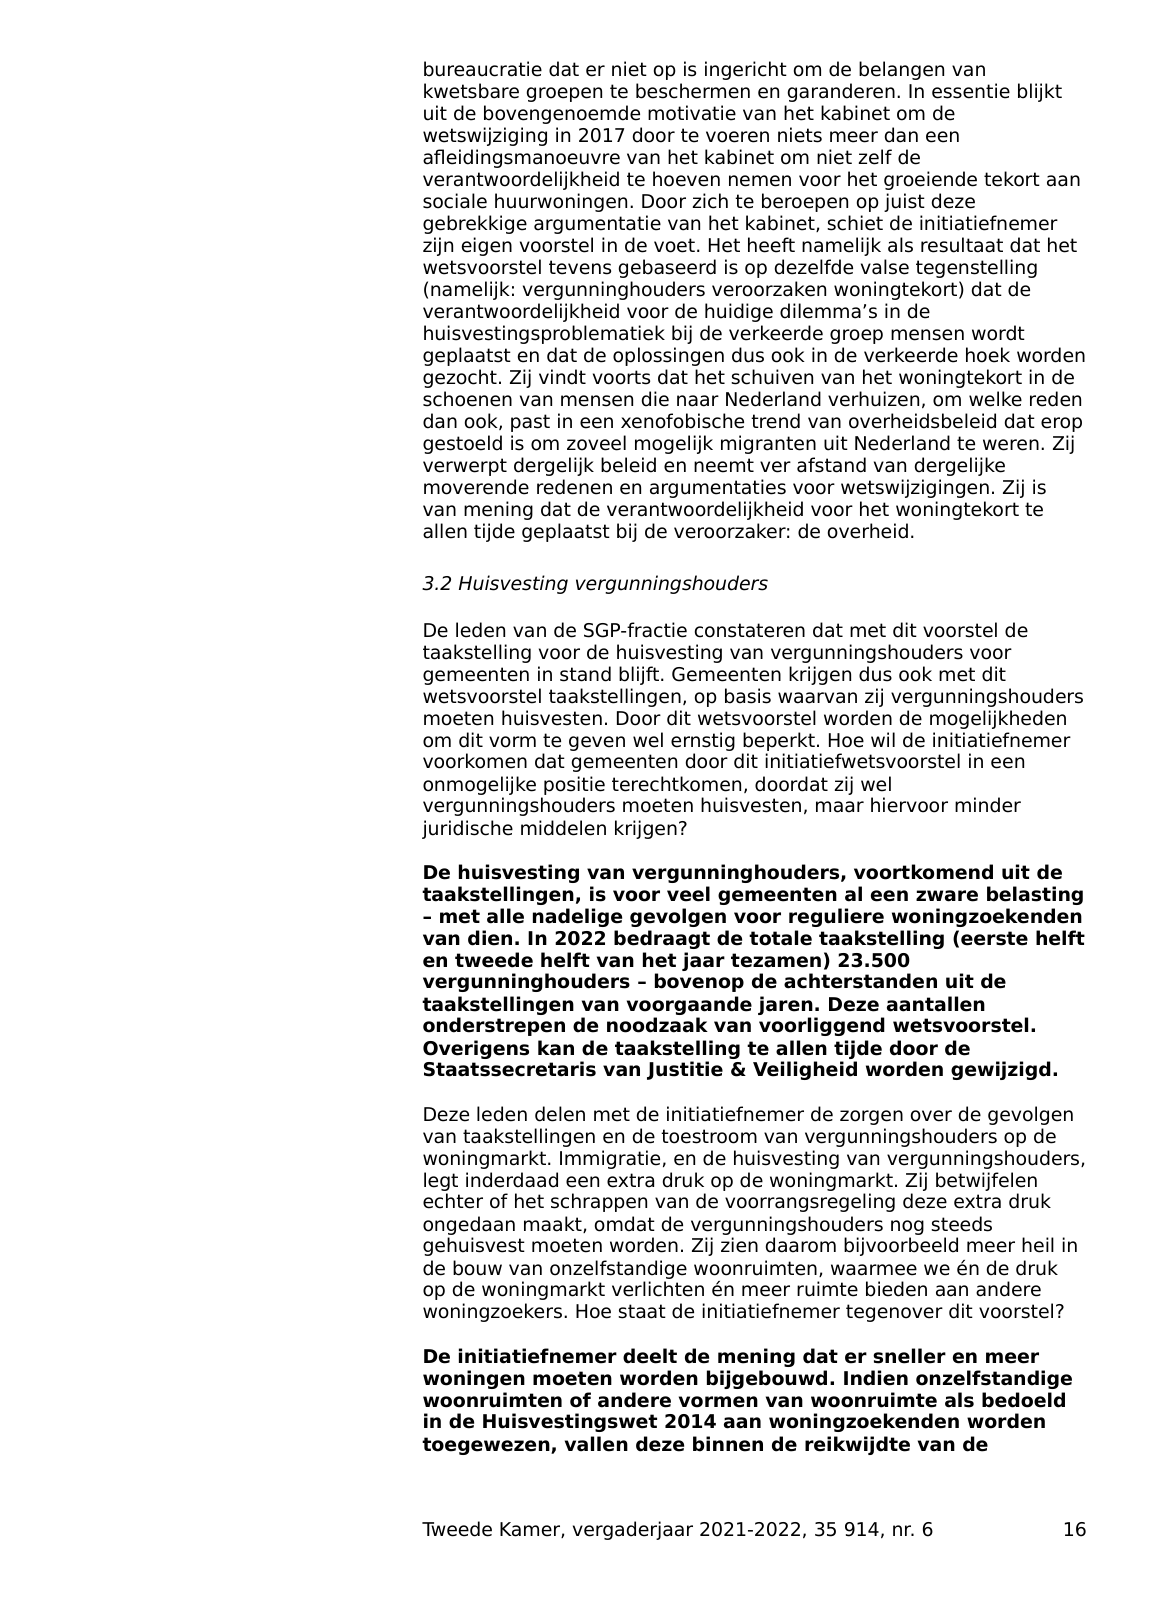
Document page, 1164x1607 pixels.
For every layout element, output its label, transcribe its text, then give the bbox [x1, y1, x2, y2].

text De huisvesting van vergunninghouders, voortkomend uit de taakstellingen, is voor veel gemeenten al een zware belasting – met alle nadelige gevolgen voor reguliere woningzoekenden van dien. In 2022 bedraagt de totale taakstelling (eerste helft en tweede helft van het jaar tezamen) 23.500 vergunninghouders – bovenop de achterstanden uit de taakstellingen van voorgaande jaren. Deze aantallen onderstrepen de noodzaak van voorliggend wetsvoorstel. Overigens kan de taakstelling te allen tijde door de Staatssecretaris van Justitie & Veiligheid worden gewijzigd. [422, 862, 1087, 1081]
text De initiatiefnemer deelt de mening dat er sneller en meer woningen moeten worden bijgebouwd. Indien onzelfstandige woonruimten of andere vormen van woonruimte als bedoeld in de Huisvestingswet 2014 aan woningzoekenden worden toegewezen, vallen deze binnen de reikwijdte van de [422, 1346, 1087, 1455]
text De leden van de SGP-fractie constateren dat met dit voorstel de taakstelling voor de huisvesting van vergunningshouders voor gemeenten in stand blijft. Gemeenten krijgen dus ook met dit wetsvoorstel taakstellingen, op basis waarvan zij vergunningshouders moeten huisvesten. Door dit wetsvoorstel worden de mogelijkheden om dit vorm te geven wel ernstig beperkt. Hoe wil de initiatiefnemer voorkomen dat gemeenten door dit initiatiefwetsvoorstel in een onmogelijke positie terechtkomen, doordat zij wel vergunningshouders moeten huisvesten, maar hiervoor minder juridische middelen krijgen? [422, 619, 1087, 839]
subtitle 3.2 Huisvesting vergunningshouders [422, 573, 1087, 594]
text bureaucratie dat er niet op is ingericht om de belangen van kwetsbare groepen te beschermen en garanderen. In essentie blijkt uit de bovengenoemde motivatie van het kabinet om de wetswijziging in 2017 door te voeren niets meer dan een afleidingsmanoeuvre van het kabinet om niet zelf de verantwoordelijkheid te hoeven nemen voor het groeiende tekort aan sociale huurwoningen. Door zich te beroepen op juist deze gebrekkige argumentatie van het kabinet, schiet de initiatiefnemer zijn eigen voorstel in de voet. Het heeft namelijk als resultaat dat het wetsvoorstel tevens gebaseerd is op dezelfde valse tegenstelling (namelijk: vergunninghouders veroorzaken woningtekort) dat de verantwoordelijkheid voor de huidige dilemma’s in de huisvestingsproblematiek bij de verkeerde groep mensen wordt geplaatst en dat de oplossingen dus ook in de verkeerde hoek worden gezocht. Zij vindt voorts dat het schuiven van het woningtekort in de schoenen van mensen die naar Nederland verhuizen, om welke reden dan ook, past in een xenofobische trend van overheidsbeleid dat erop gestoeld is om zoveel mogelijk migranten uit Nederland te weren. Zij verwerpt dergelijk beleid en neemt ver afstand van dergelijke moverende redenen en argumentaties voor wetswijzigingen. Zij is van mening dat de verantwoordelijkheid voor het woningtekort te allen tijde geplaatst bij de veroorzaker: de overheid. [422, 59, 1087, 543]
text Deze leden delen met de initiatiefnemer de zorgen over de gevolgen van taakstellingen en de toestroom van vergunningshouders op de woningmarkt. Immigratie, en de huisvesting van vergunningshouders, legt inderdaad een extra druk op de woningmarkt. Zij betwijfelen echter of het schrappen van de voorrangsregeling deze extra druk ongedaan maakt, omdat de vergunningshouders nog steeds gehuisvest moeten worden. Zij zien daarom bijvoorbeeld meer heil in de bouw van onzelfstandige woonruimten, waarmee we én de druk op de woningmarkt verlichten én meer ruimte bieden aan andere woningzoekers. Hoe staat de initiatiefnemer tegenover dit voorstel? [422, 1103, 1087, 1323]
